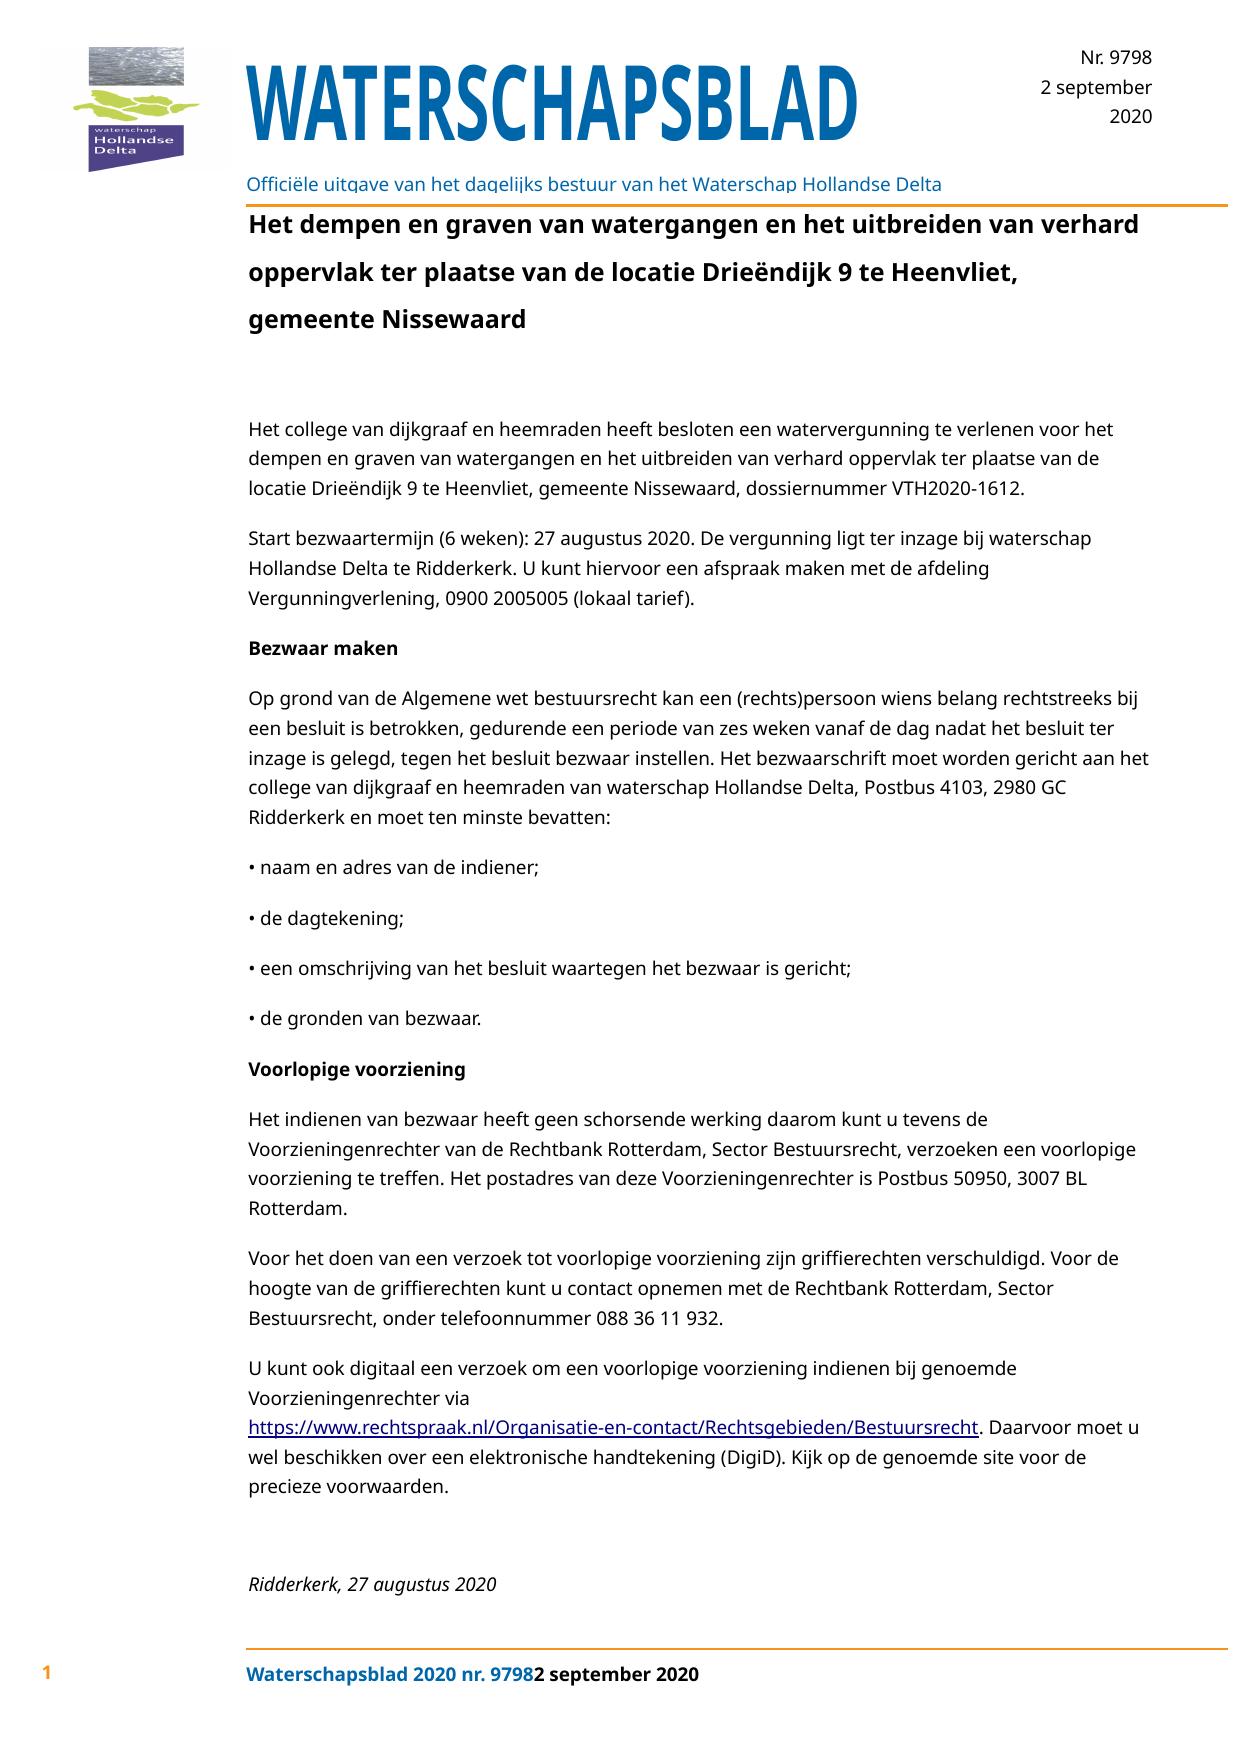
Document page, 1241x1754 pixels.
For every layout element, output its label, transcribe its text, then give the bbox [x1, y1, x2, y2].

text U kunt ook digitaal een verzoek om een voorlopige voorziening indienen bij genoemde Voorzieningenrechter via https://www.rechtspraak.nl/Organisatie-en-contact/Rechtsgebieden/Bestuursrecht. Daarvoor moet u wel beschikken over een elektronische handtekening (DigiD). Kijk op de genoemde site voor de precieze voorwaarden. [248, 1355, 1152, 1499]
picture [41, 47, 231, 172]
text Het indienen van bezwaar heeft geen schorsende werking daarom kunt u tevens de Voorzieningenrechter van de Rechtbank Rotterdam, Sector Bestuursrecht, verzoeken een voorlopige voorziening te treffen. Het postadres van deze Voorzieningenrechter is Postbus 50950, 3007 BL Rotterdam. [248, 1106, 1152, 1221]
text Voor het doen van een verzoek tot voorlopige voorziening zijn griffierechten verschuldigd. Voor de hoogte van de griffierechten kunt u contact opnemen met de Rechtbank Rotterdam, Sector Bestuursrecht, onder telefoonnummer 088 36 11 932. [248, 1246, 1152, 1330]
text Ridderkerk, 27 augustus 2020 [248, 1572, 1152, 1597]
text Bezwaar maken [248, 635, 1152, 661]
text Op grond van de Algemene wet bestuursrecht kan een (rechts)persoon wiens belang rechtstreeks bij een besluit is betrokken, gedurende een periode van zes weken vanaf de dag nadat het besluit ter inzage is gelegd, tegen het besluit bezwaar instellen. Het bezwaarschrift moet worden gericht aan het college van dijkgraaf en heemraden van waterschap Hollandse Delta, Postbus 4103, 2980 GC Ridderkerk en moet ten minste bevatten: [248, 686, 1152, 829]
text Start bezwaartermijn (6 weken): 27 augustus 2020. De vergunning ligt ter inzage bij waterschap Hollandse Delta te Ridderkerk. U kunt hiervoor een afspraak maken met de afdeling Vergunningverlening, 0900 2005005 (lokaal tarief). [248, 526, 1152, 610]
text Het dempen en graven van watergangen en het uitbreiden van verhard oppervlak ter plaatse van de locatie Drieëndijk 9 te Heenvliet, gemeente Nissewaard [248, 207, 1152, 336]
text Voorlopige voorziening [248, 1056, 1152, 1082]
text • de dagtekening; [248, 905, 1152, 930]
text Het college van dijkgraaf en heemraden heeft besloten een watervergunning te verlenen voor het dempen en graven van watergangen en het uitbreiden van verhard oppervlak ter plaatse van de locatie Drieëndijk 9 te Heenvliet, gemeente Nissewaard, dossiernummer VTH2020-1612. [248, 416, 1152, 501]
text • de gronden van bezwaar. [248, 1006, 1152, 1031]
text • een omschrijving van het besluit waartegen het bezwaar is gericht; [248, 955, 1152, 981]
text • naam en adres van de indiener; [248, 854, 1152, 880]
